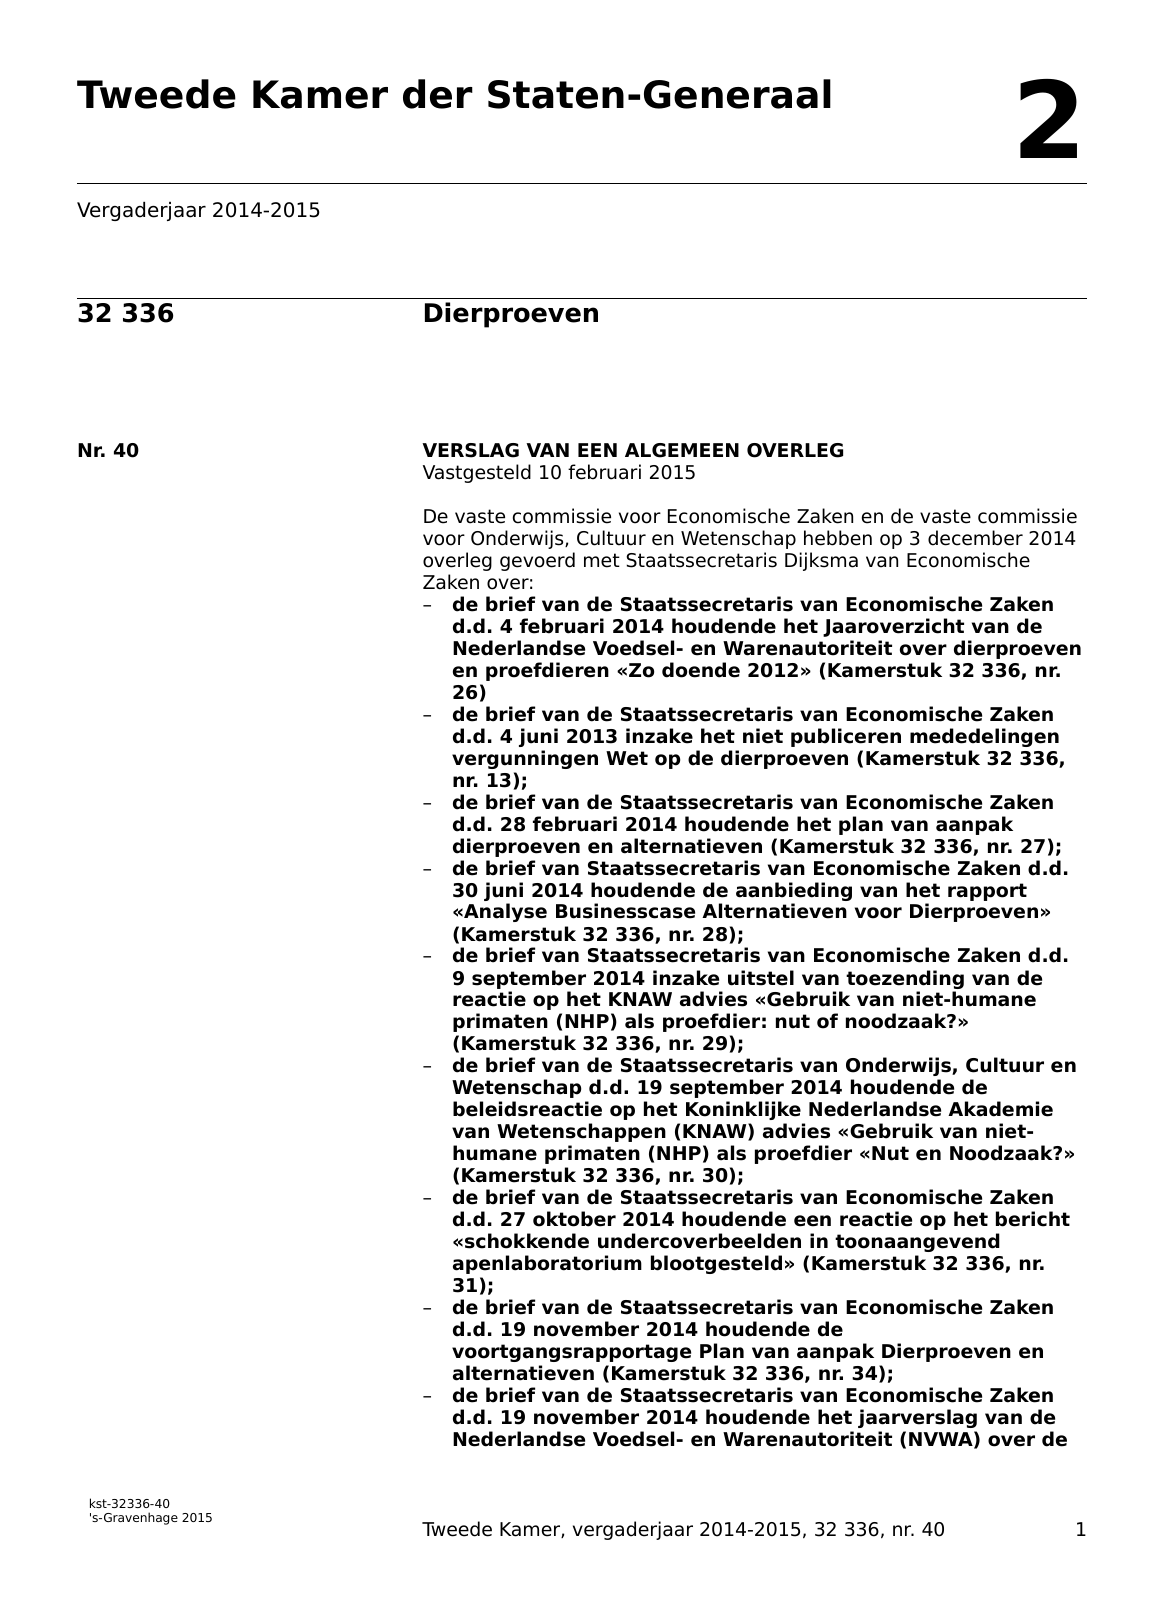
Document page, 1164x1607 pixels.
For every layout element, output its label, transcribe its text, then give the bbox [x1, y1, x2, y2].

text – de brief van de Staatssecretaris van Economische Zaken d.d. 19 november 2014 houdende de voortgangsrapportage Plan van aanpak Dierproeven en alternatieven (Kamerstuk 32 336, nr. 34); [422, 1297, 1087, 1385]
text – de brief van de Staatssecretaris van Onderwijs, Cultuur en Wetenschap d.d. 19 september 2014 houdende de beleidsreactie op het Koninklijke Nederlandse Akademie van Wetenschappen (KNAW) advies «Gebruik van niet-humane primaten (NHP) als proefdier «Nut en Noodzaak?» (Kamerstuk 32 336, nr. 30); [422, 1055, 1087, 1187]
text – de brief van de Staatssecretaris van Economische Zaken d.d. 19 november 2014 houdende het jaarverslag van de Nederlandse Voedsel- en Warenautoriteit (NVWA) over de [422, 1385, 1087, 1451]
text – de brief van de Staatssecretaris van Economische Zaken d.d. 27 oktober 2014 houdende een reactie op het bericht «schokkende undercoverbeelden in toonaangevend apenlaboratorium blootgesteld» (Kamerstuk 32 336, nr. 31); [422, 1187, 1087, 1297]
text – de brief van Staatssecretaris van Economische Zaken d.d. 30 juni 2014 houdende de aanbieding van het rapport «Analyse Businesscase Alternatieven voor Dierproeven» (Kamerstuk 32 336, nr. 28); [422, 857, 1087, 945]
text Vastgesteld 10 februari 2015 [422, 462, 1087, 484]
text – de brief van de Staatssecretaris van Economische Zaken d.d. 4 juni 2013 inzake het niet publiceren mededelingen vergunningen Wet op de dierproeven (Kamerstuk 32 336, nr. 13); [422, 704, 1087, 792]
subtitle 32 336 Dierproeven [77, 299, 1087, 329]
text kst-32336-40 [88, 1497, 323, 1511]
table_header Tweede Kamer der Staten-Generaal [77, 59, 886, 183]
text – de brief van de Staatssecretaris van Economische Zaken d.d. 28 februari 2014 houdende het plan van aanpak dierproeven en alternatieven (Kamerstuk 32 336, nr. 27); [422, 792, 1087, 857]
subtitle Nr. 40 VERSLAG VAN EEN ALGEMEEN OVERLEG [77, 440, 1087, 462]
table_header 2 [886, 59, 1087, 183]
text 's-Gravenhage 2015 [88, 1511, 323, 1525]
text – de brief van de Staatssecretaris van Economische Zaken d.d. 4 februari 2014 houdende het Jaaroverzicht van de Nederlandse Voedsel- en Warenautoriteit over dierproeven en proefdieren «Zo doende 2012» (Kamerstuk 32 336, nr. 26) [422, 594, 1087, 704]
table_cell Vergaderjaar 2014-2015 [77, 184, 1087, 298]
text – de brief van Staatssecretaris van Economische Zaken d.d. 9 september 2014 inzake uitstel van toezending van de reactie op het KNAW advies «Gebruik van niet-humane primaten (NHP) als proefdier: nut of noodzaak?» (Kamerstuk 32 336, nr. 29); [422, 945, 1087, 1055]
text De vaste commissie voor Economische Zaken en de vaste commissie voor Onderwijs, Cultuur en Wetenschap hebben op 3 december 2014 overleg gevoerd met Staatssecretaris Dijksma van Economische Zaken over: [422, 506, 1087, 594]
